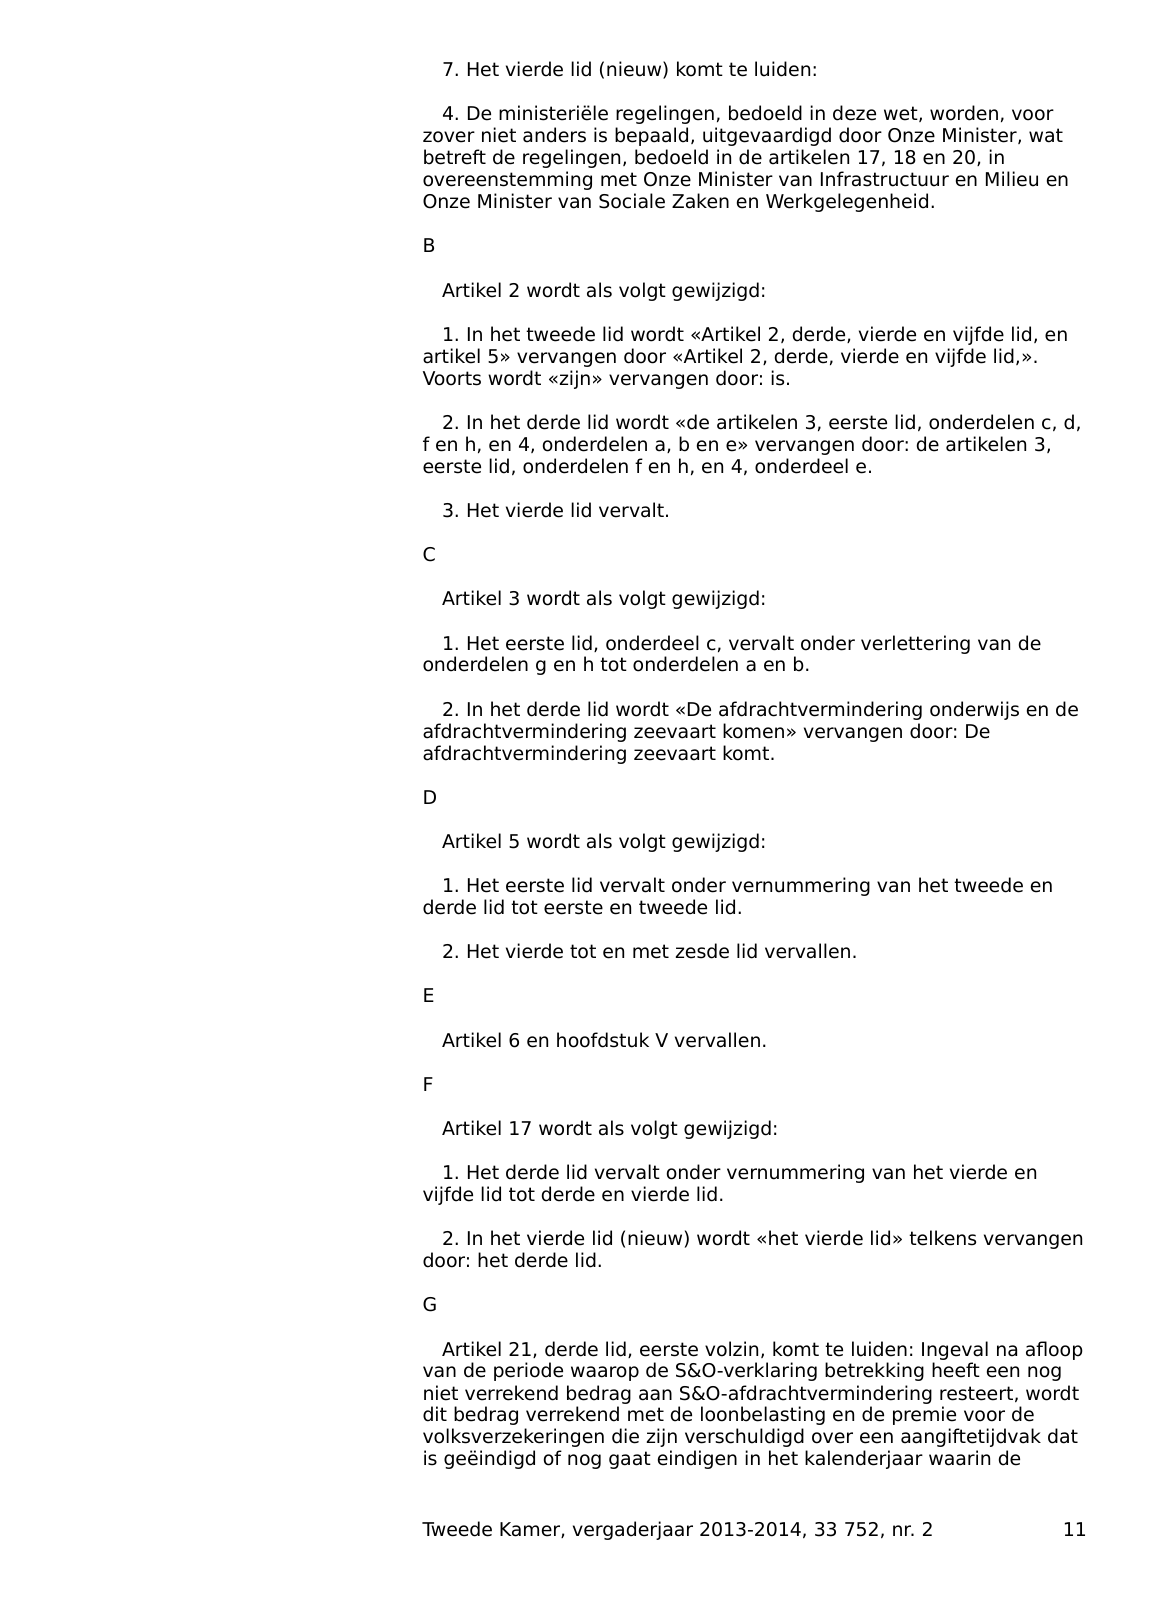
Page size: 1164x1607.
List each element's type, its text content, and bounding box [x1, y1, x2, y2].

text 2. In het vierde lid (nieuw) wordt «het vierde lid» telkens vervangen door: het derde lid. [422, 1228, 1087, 1272]
text Artikel 21, derde lid, eerste volzin, komt te luiden: Ingeval na afloop van de periode waarop de S&O-verklaring betrekking heeft een nog niet verrekend bedrag aan S&O-afdrachtvermindering resteert, wordt dit bedrag verrekend met de loonbelasting en de premie voor de volksverzekeringen die zijn verschuldigd over een aangiftetijdvak dat is geëindigd of nog gaat eindigen in het kalenderjaar waarin de [422, 1338, 1087, 1470]
text Artikel 2 wordt als volgt gewijzigd: [422, 279, 1087, 301]
text 1. In het tweede lid wordt «Artikel 2, derde, vierde en vijfde lid, en artikel 5» vervangen door «Artikel 2, derde, vierde en vijfde lid,». Voorts wordt «zijn» vervangen door: is. [422, 324, 1087, 389]
text Artikel 17 wordt als volgt gewijzigd: [422, 1118, 1087, 1140]
text 4. De ministeriële regelingen, bedoeld in deze wet, worden, voor zover niet anders is bepaald, uitgevaardigd door Onze Minister, wat betreft de regelingen, bedoeld in de artikelen 17, 18 en 20, in overeenstemming met Onze Minister van Infrastructuur en Milieu en Onze Minister van Sociale Zaken en Werkgelegenheid. [422, 103, 1087, 213]
text B [422, 235, 1087, 257]
text 1. Het eerste lid vervalt onder vernummering van het tweede en derde lid tot eerste en tweede lid. [422, 875, 1087, 919]
text Artikel 6 en hoofdstuk V vervallen. [422, 1029, 1087, 1051]
text E [422, 985, 1087, 1007]
text C [422, 544, 1087, 566]
text 2. In het derde lid wordt «de artikelen 3, eerste lid, onderdelen c, d, f en h, en 4, onderdelen a, b en e» vervangen door: de artikelen 3, eerste lid, onderdelen f en h, en 4, onderdeel e. [422, 412, 1087, 478]
text 2. In het derde lid wordt «De afdrachtvermindering onderwijs en de afdrachtvermindering zeevaart komen» vervangen door: De afdrachtvermindering zeevaart komt. [422, 698, 1087, 764]
text 2. Het vierde tot en met zesde lid vervallen. [422, 941, 1087, 963]
text 3. Het vierde lid vervalt. [422, 500, 1087, 522]
text 1. Het derde lid vervalt onder vernummering van het vierde en vijfde lid tot derde en vierde lid. [422, 1162, 1087, 1206]
text 7. Het vierde lid (nieuw) komt te luiden: [422, 59, 1087, 81]
text Artikel 5 wordt als volgt gewijzigd: [422, 831, 1087, 853]
text D [422, 787, 1087, 809]
text G [422, 1294, 1087, 1316]
text 1. Het eerste lid, onderdeel c, vervalt onder verlettering van de onderdelen g en h tot onderdelen a en b. [422, 632, 1087, 676]
text F [422, 1074, 1087, 1096]
text Artikel 3 wordt als volgt gewijzigd: [422, 588, 1087, 610]
